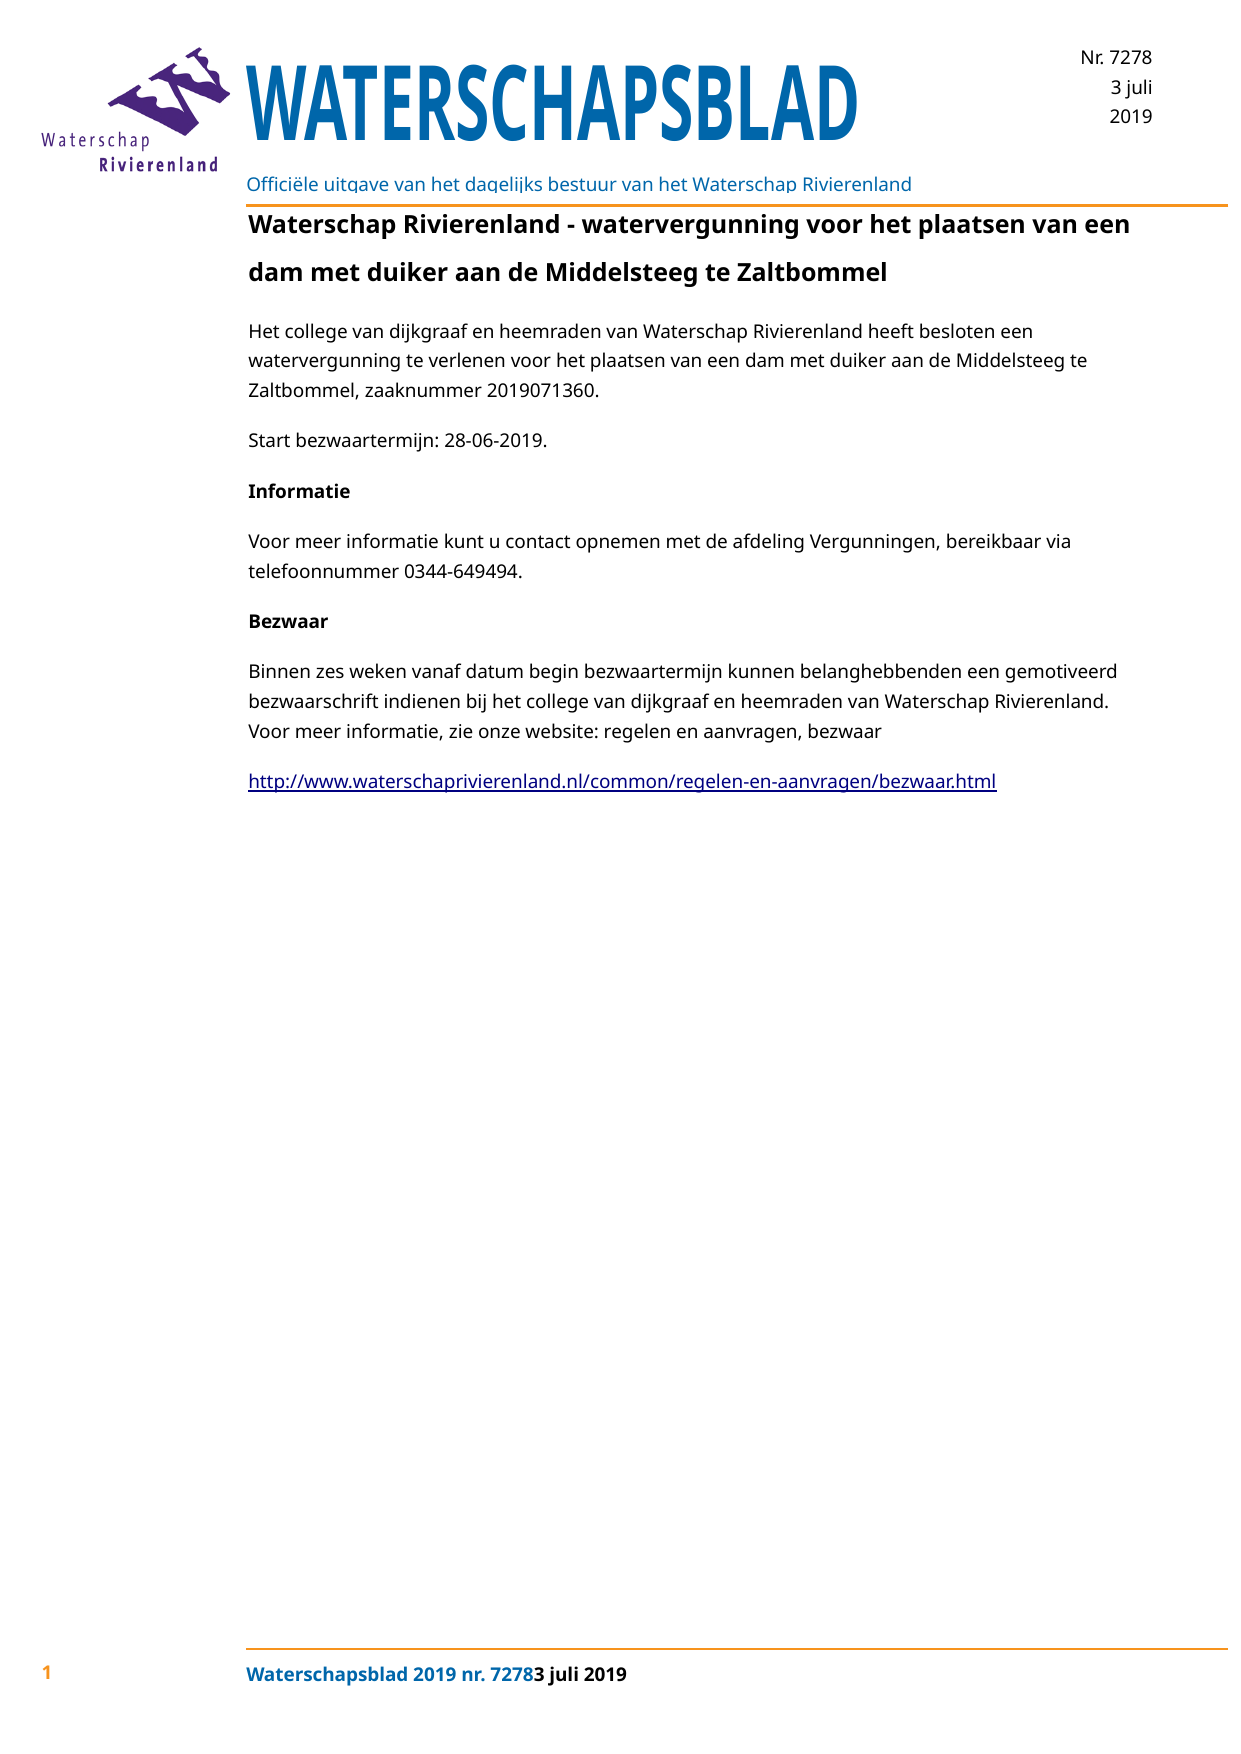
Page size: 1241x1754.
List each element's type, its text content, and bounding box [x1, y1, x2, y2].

text Start bezwaartermijn: 28-06-2019. [248, 427, 1152, 453]
text Informatie [248, 478, 1152, 504]
text Binnen zes weken vanaf datum begin bezwaartermijn kunnen belanghebbenden een gemotiveerd bezwaarschrift indienen bij het college van dijkgraaf en heemraden van Waterschap Rivierenland. Voor meer informatie, zie onze website: regelen en aanvragen, bezwaar [248, 659, 1152, 744]
text Voor meer informatie kunt u contact opnemen met de afdeling Vergunningen, bereikbaar via telefoonnummer 0344-649494. [248, 528, 1152, 584]
text http://www.waterschaprivierenland.nl/common/regelen-en-aanvragen/bezwaar.html [248, 768, 1152, 794]
text Waterschap Rivierenland - watervergunning voor het plaatsen van een dam met duiker aan de Middelsteeg te Zaltbommel [248, 207, 1152, 288]
picture [41, 47, 231, 172]
text Bezwaar [248, 608, 1152, 634]
text Het college van dijkgraaf en heemraden van Waterschap Rivierenland heeft besloten een watervergunning te verlenen voor het plaatsen van een dam met duiker aan de Middelsteeg te Zaltbommel, zaaknummer 2019071360. [248, 318, 1152, 403]
